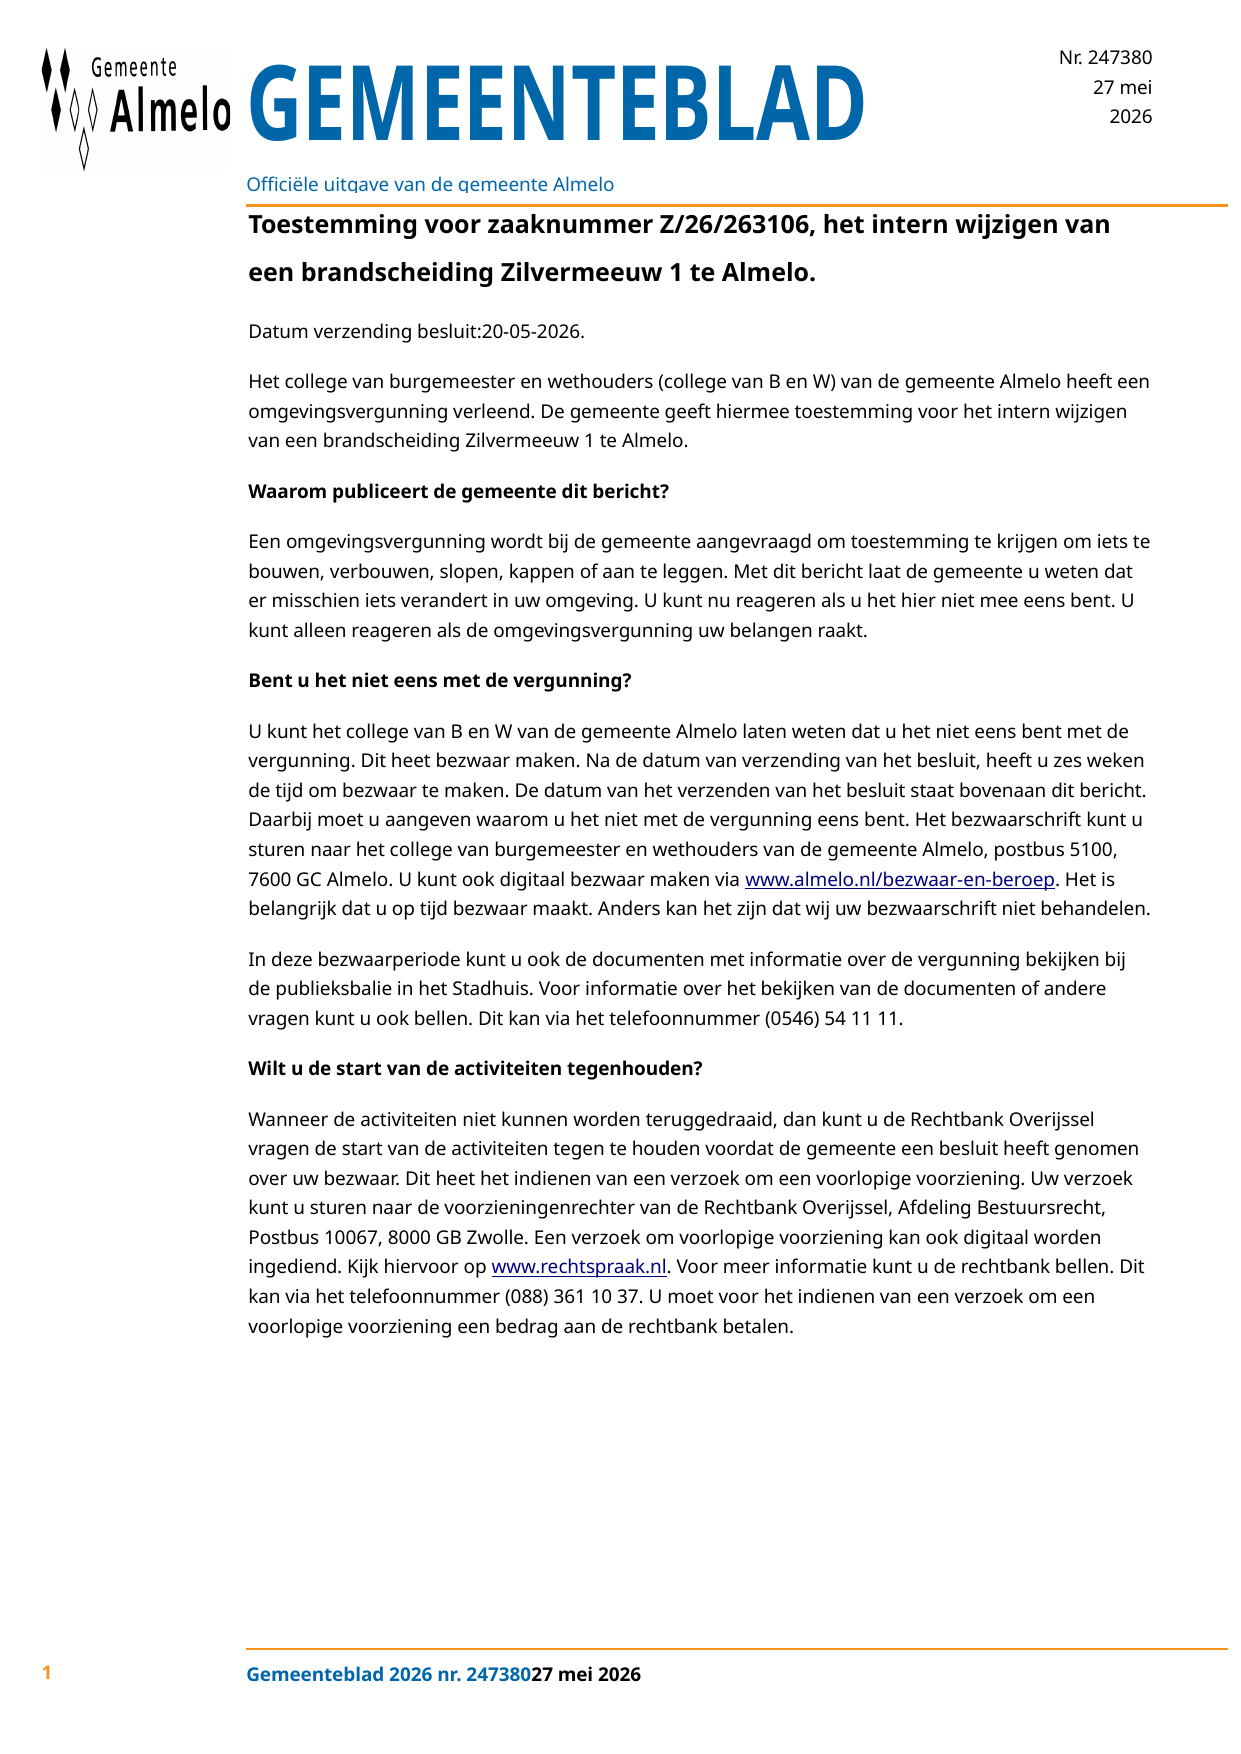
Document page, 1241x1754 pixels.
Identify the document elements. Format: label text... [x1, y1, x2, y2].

text Toestemming voor zaaknummer Z/26/263106, het intern wijzigen van een brandscheiding Zilvermeeuw 1 te Almelo. [248, 207, 1152, 288]
text Wanneer de activiteiten niet kunnen worden teruggedraaid, dan kunt u de Rechtbank Overijssel vragen de start van de activiteiten tegen te houden voordat de gemeente een besluit heeft genomen over uw bezwaar. Dit heet het indienen van een verzoek om een voorlopige voorziening. Uw verzoek kunt u sturen naar de voorzieningenrechter van de Rechtbank Overijssel, Afdeling Bestuursrecht, Postbus 10067, 8000 GB Zwolle. Een verzoek om voorlopige voorziening kan ook digitaal worden ingediend. Kijk hiervoor op www.rechtspraak.nl. Voor meer informatie kunt u de rechtbank bellen. Dit kan via het telefoonnummer (088) 361 10 37. U moet voor het indienen van een verzoek om een voorlopige voorziening een bedrag aan de rechtbank betalen. [248, 1106, 1152, 1339]
text Het college van burgemeester en wethouders (college van B en W) van de gemeente Almelo heeft een omgevingsvergunning verleend. De gemeente geeft hiermee toestemming voor het intern wijzigen van een brandscheiding Zilvermeeuw 1 te Almelo. [248, 368, 1152, 453]
text Een omgevingsvergunning wordt bij de gemeente aangevraagd om toestemming te krijgen om iets te bouwen, verbouwen, slopen, kappen of aan te leggen. Met dit bericht laat de gemeente u weten dat er misschien iets verandert in uw omgeving. U kunt nu reageren als u het hier niet mee eens bent. U kunt alleen reageren als de omgevingsvergunning uw belangen raakt. [248, 528, 1152, 643]
picture [41, 47, 231, 172]
text Bent u het niet eens met de vergunning? [248, 667, 1152, 693]
text Wilt u de start van de activiteiten tegenhouden? [248, 1055, 1152, 1081]
text In deze bezwaarperiode kunt u ook de documenten met informatie over de vergunning bekijken bij de publieksbalie in het Stadhuis. Voor informatie over het bekijken van de documenten of andere vragen kunt u ook bellen. Dit kan via het telefoonnummer (0546) 54 11 11. [248, 946, 1152, 1031]
text Datum verzending besluit:20-05-2026. [248, 318, 1152, 344]
text U kunt het college van B en W van de gemeente Almelo laten weten dat u het niet eens bent met de vergunning. Dit heet bezwaar maken. Na de datum van verzending van het besluit, heeft u zes weken de tijd om bezwaar te maken. De datum van het verzenden van het besluit staat bovenaan dit bericht. Daarbij moet u aangeven waarom u het niet met de vergunning eens bent. Het bezwaarschrift kunt u sturen naar het college van burgemeester en wethouders van de gemeente Almelo, postbus 5100, 7600 GC Almelo. U kunt ook digitaal bezwaar maken via www.almelo.nl/bezwaar-en-beroep. Het is belangrijk dat u op tijd bezwaar maakt. Anders kan het zijn dat wij uw bezwaarschrift niet behandelen. [248, 718, 1152, 921]
text Waarom publiceert de gemeente dit bericht? [248, 478, 1152, 504]
